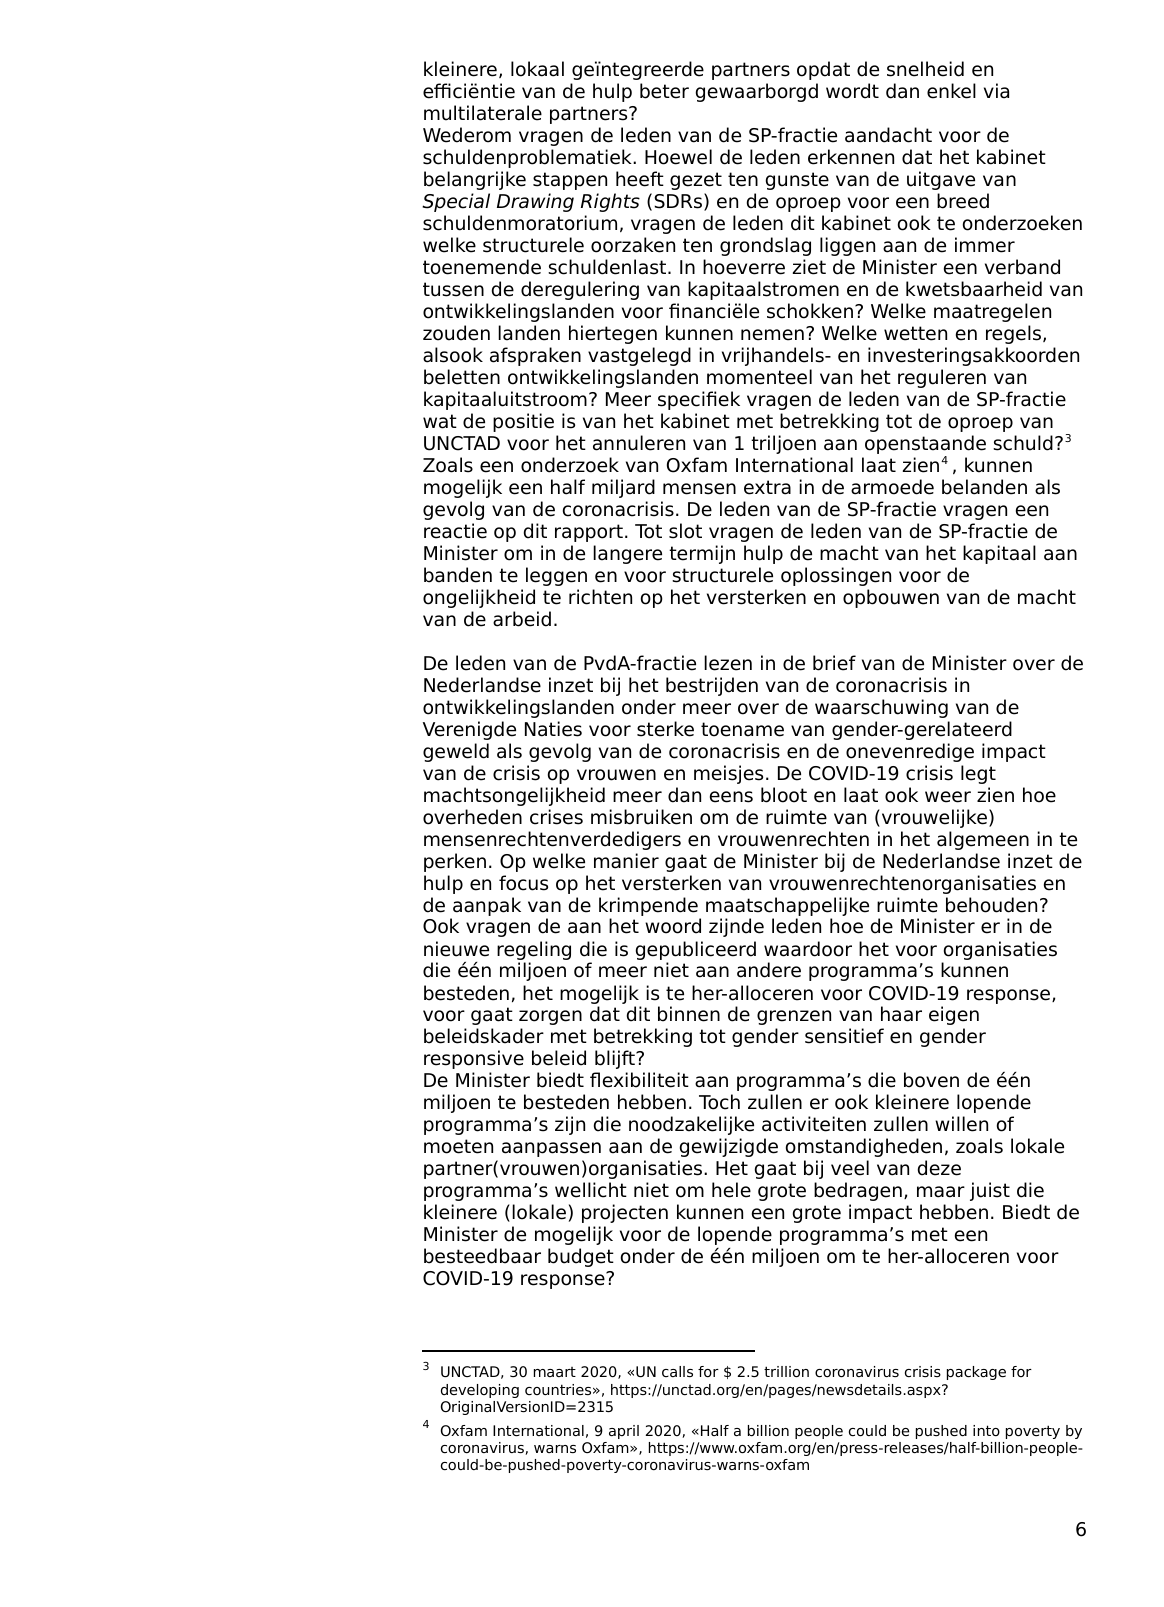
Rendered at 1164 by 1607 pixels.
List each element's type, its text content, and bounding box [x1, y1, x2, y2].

text UNCTAD, 30 maart 2020, «UN calls for $ 2.5 trillion coronavirus crisis package for developing countries», https://unctad.org/en/pages/newsdetails.aspx?OriginalVersionID=2315 [422, 1360, 1087, 1416]
text De leden van de PvdA-fractie lezen in de brief van de Minister over de Nederlandse inzet bij het bestrijden van de coronacrisis in ontwikkelingslanden onder meer over de waarschuwing van de Verenigde Naties voor sterke toename van gender-gerelateerd geweld als gevolg van de coronacrisis en de onevenredige impact van de crisis op vrouwen en meisjes. De COVID-19 crisis legt machtsongelijkheid meer dan eens bloot en laat ook weer zien hoe overheden crises misbruiken om de ruimte van (vrouwelijke) mensenrechtenverdedigers en vrouwenrechten in het algemeen in te perken. Op welke manier gaat de Minister bij de Nederlandse inzet de hulp en focus op het versterken van vrouwenrechtenorganisaties en de aanpak van de krimpende maatschappelijke ruimte behouden? [422, 653, 1087, 916]
text De Minister biedt flexibiliteit aan programma’s die boven de één miljoen te besteden hebben. Toch zullen er ook kleinere lopende programma’s zijn die noodzakelijke activiteiten zullen willen of moeten aanpassen aan de gewijzigde omstandigheden, zoals lokale partner(vrouwen)organisaties. Het gaat bij veel van deze programma’s wellicht niet om hele grote bedragen, maar juist die kleinere (lokale) projecten kunnen een grote impact hebben. Biedt de Minister de mogelijk voor de lopende programma’s met een besteedbaar budget onder de één miljoen om te her-alloceren voor COVID-19 response? [422, 1070, 1087, 1290]
text Zoals een onderzoek van Oxfam International laat zien, kunnen mogelijk een half miljard mensen extra in de armoede belanden als gevolg van de coronacrisis. De leden van de SP-fractie vragen een reactie op dit rapport. Tot slot vragen de leden van de SP-fractie de Minister om in de langere termijn hulp de macht van het kapitaal aan banden te leggen en voor structurele oplossingen voor de ongelijkheid te richten op het versterken en opbouwen van de macht van de arbeid. [422, 455, 1087, 631]
text Ook vragen de aan het woord zijnde leden hoe de Minister er in de nieuwe regeling die is gepubliceerd waardoor het voor organisaties die één miljoen of meer niet aan andere programma’s kunnen besteden, het mogelijk is te her-alloceren voor COVID-19 response, voor gaat zorgen dat dit binnen de grenzen van haar eigen beleidskader met betrekking tot gender sensitief en gender responsive beleid blijft? [422, 916, 1087, 1070]
text Oxfam International, 9 april 2020, «Half a billion people could be pushed into poverty by coronavirus, warns Oxfam», https://www.oxfam.org/en/press-releases/half-billion-people-could-be-pushed-poverty-coronavirus-warns-oxfam [422, 1418, 1087, 1474]
text kleinere, lokaal geïntegreerde partners opdat de snelheid en efficiëntie van de hulp beter gewaarborgd wordt dan enkel via multilaterale partners? [422, 59, 1087, 125]
text Wederom vragen de leden van de SP-fractie aandacht voor de schuldenproblematiek. Hoewel de leden erkennen dat het kabinet belangrijke stappen heeft gezet ten gunste van de uitgave van Special Drawing Rights (SDRs) en de oproep voor een breed schuldenmoratorium, vragen de leden dit kabinet ook te onderzoeken welke structurele oorzaken ten grondslag liggen aan de immer toenemende schuldenlast. In hoeverre ziet de Minister een verband tussen de deregulering van kapitaalstromen en de kwetsbaarheid van ontwikkelingslanden voor financiële schokken? Welke maatregelen zouden landen hiertegen kunnen nemen? Welke wetten en regels, alsook afspraken vastgelegd in vrijhandels- en investeringsakkoorden beletten ontwikkelingslanden momenteel van het reguleren van kapitaaluitstroom? Meer specifiek vragen de leden van de SP-fractie wat de positie is van het kabinet met betrekking tot de oproep van UNCTAD voor het annuleren van 1 triljoen aan openstaande schuld? [422, 125, 1087, 455]
